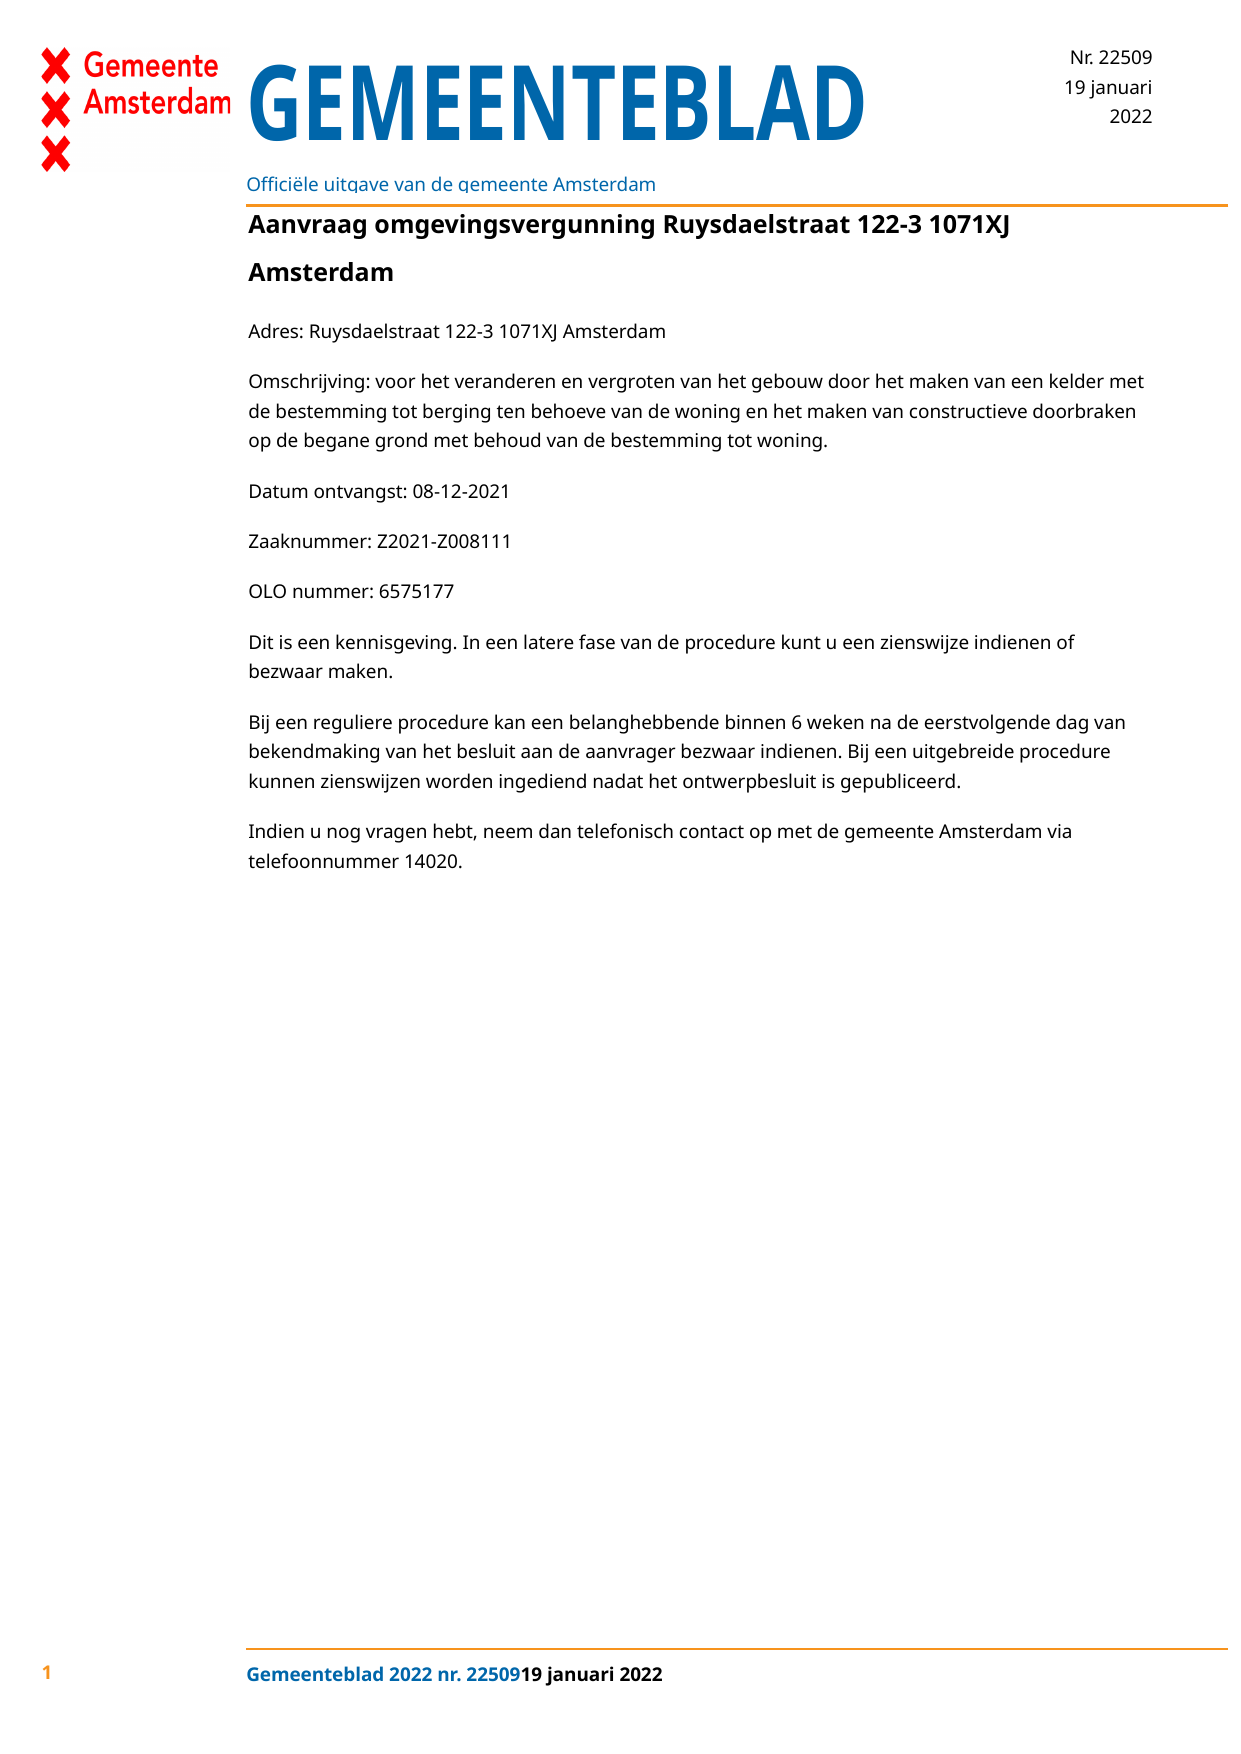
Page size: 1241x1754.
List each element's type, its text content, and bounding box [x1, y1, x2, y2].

text Datum ontvangst: 08-12-2021 [248, 478, 1152, 504]
text OLO nummer: 6575177 [248, 579, 1152, 604]
text Omschrijving: voor het veranderen en vergroten van het gebouw door het maken van een kelder met de bestemming tot berging ten behoeve van de woning en het maken van constructieve doorbraken op de begane grond met behoud van de bestemming tot woning. [248, 368, 1152, 453]
picture [41, 47, 231, 172]
text Bij een reguliere procedure kan een belanghebbende binnen 6 weken na de eerstvolgende dag van bekendmaking van het besluit aan de aanvrager bezwaar indienen. Bij een uitgebreide procedure kunnen zienswijzen worden ingediend nadat het ontwerpbesluit is gepubliceerd. [248, 709, 1152, 794]
text Zaaknummer: Z2021-Z008111 [248, 528, 1152, 554]
text Adres: Ruysdaelstraat 122-3 1071XJ Amsterdam [248, 318, 1152, 344]
text Aanvraag omgevingsvergunning Ruysdaelstraat 122-3 1071XJ Amsterdam [248, 207, 1152, 288]
text Indien u nog vragen hebt, neem dan telefonisch contact op met de gemeente Amsterdam via telefoonnummer 14020. [248, 819, 1152, 874]
text Dit is een kennisgeving. In een latere fase van de procedure kunt u een zienswijze indienen of bezwaar maken. [248, 629, 1152, 684]
